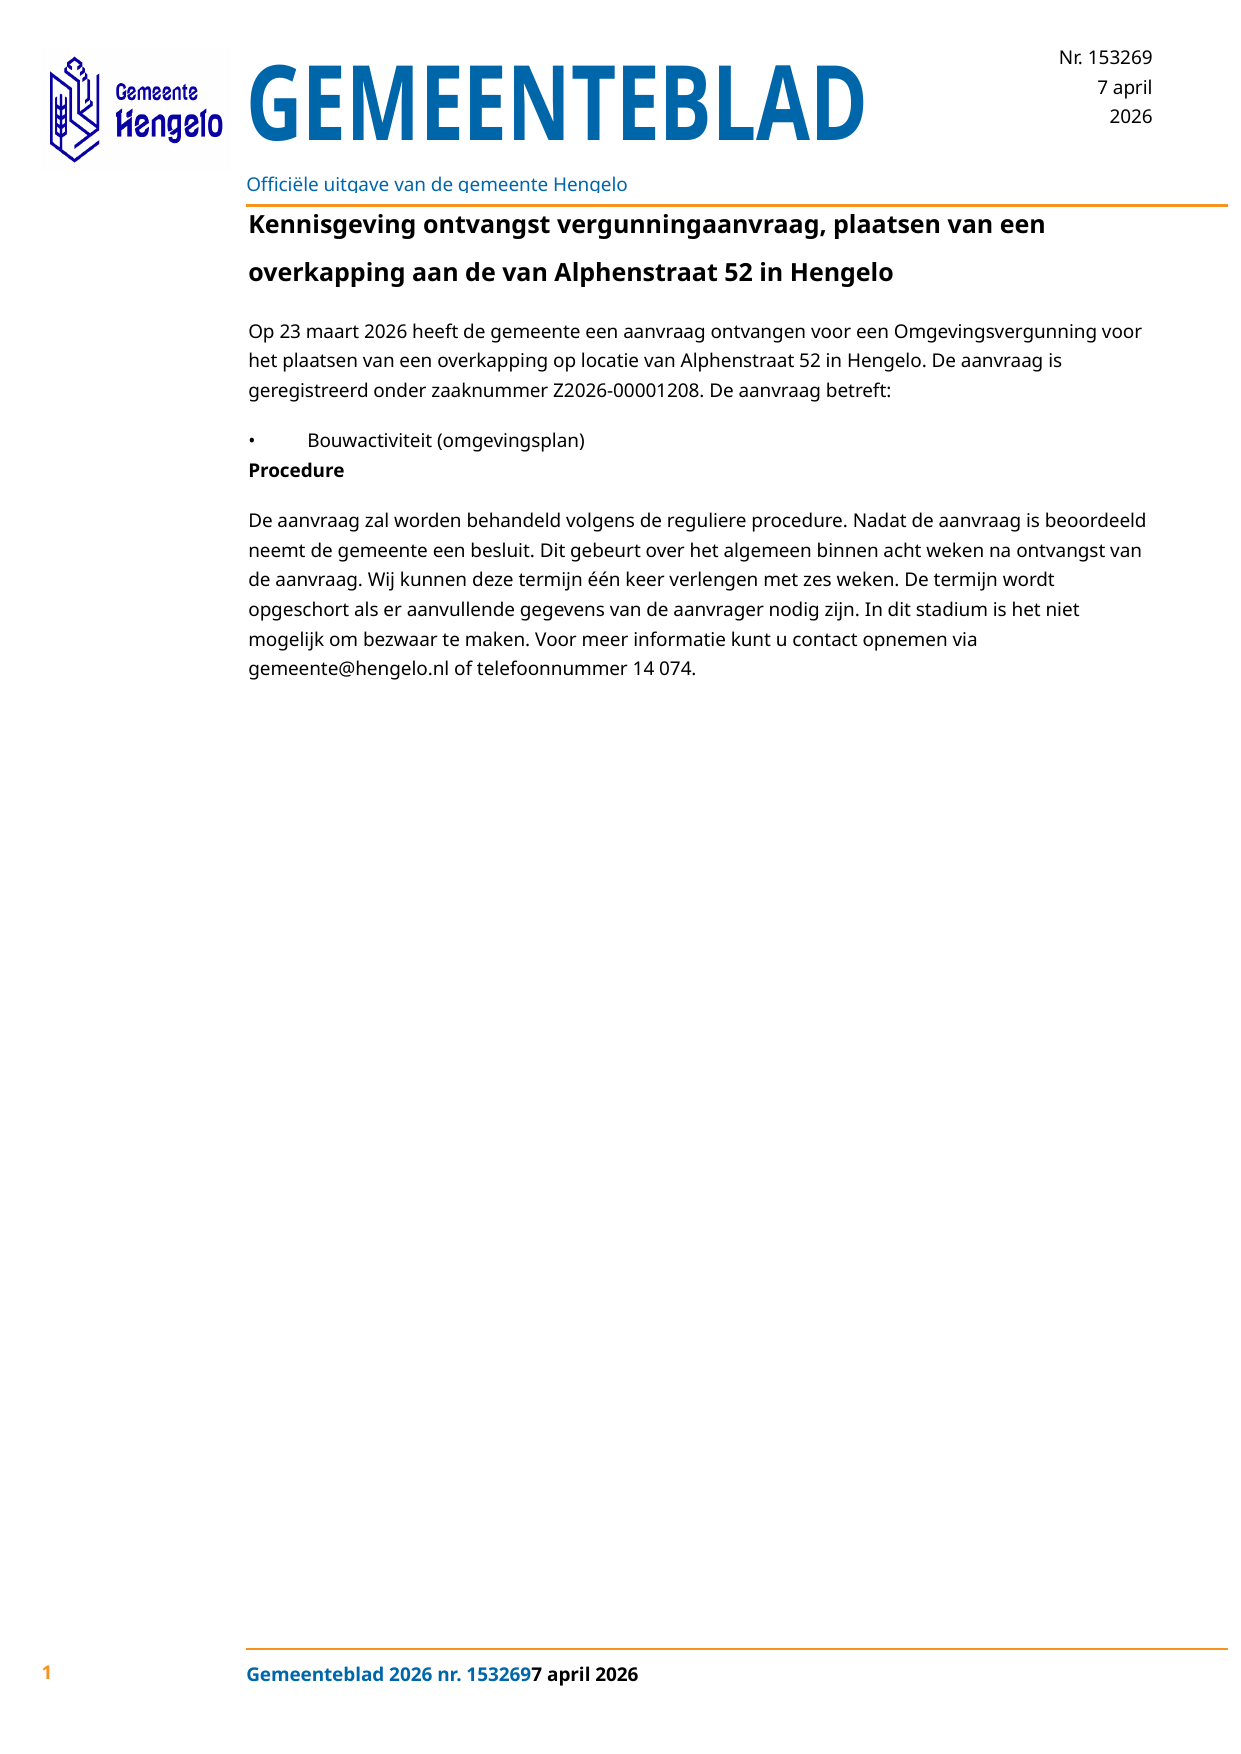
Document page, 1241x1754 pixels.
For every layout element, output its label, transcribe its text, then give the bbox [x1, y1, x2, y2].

text Op 23 maart 2026 heeft de gemeente een aanvraag ontvangen voor een Omgevingsvergunning voor het plaatsen van een overkapping op locatie van Alphenstraat 52 in Hengelo. De aanvraag is geregistreerd onder zaaknummer Z2026-00001208. De aanvraag betreft: [248, 318, 1152, 403]
text Procedure [248, 457, 1152, 483]
text De aanvraag zal worden behandeld volgens de reguliere procedure. Nadat de aanvraag is beoordeeld neemt de gemeente een besluit. Dit gebeurt over het algemeen binnen acht weken na ontvangst van de aanvraag. Wij kunnen deze termijn één keer verlengen met zes weken. De termijn wordt opgeschort als er aanvullende gegevens van de aanvrager nodig zijn. In dit stadium is het niet mogelijk om bezwaar te maken. Voor meer informatie kunt u contact opnemen via gemeente@hengelo.nl of telefoonnummer 14 074. [248, 507, 1152, 681]
list Bouwactiviteit (omgevingsplan) [248, 427, 1152, 453]
picture [41, 47, 231, 172]
text Kennisgeving ontvangst vergunningaanvraag, plaatsen van een overkapping aan de van Alphenstraat 52 in Hengelo [248, 207, 1152, 288]
